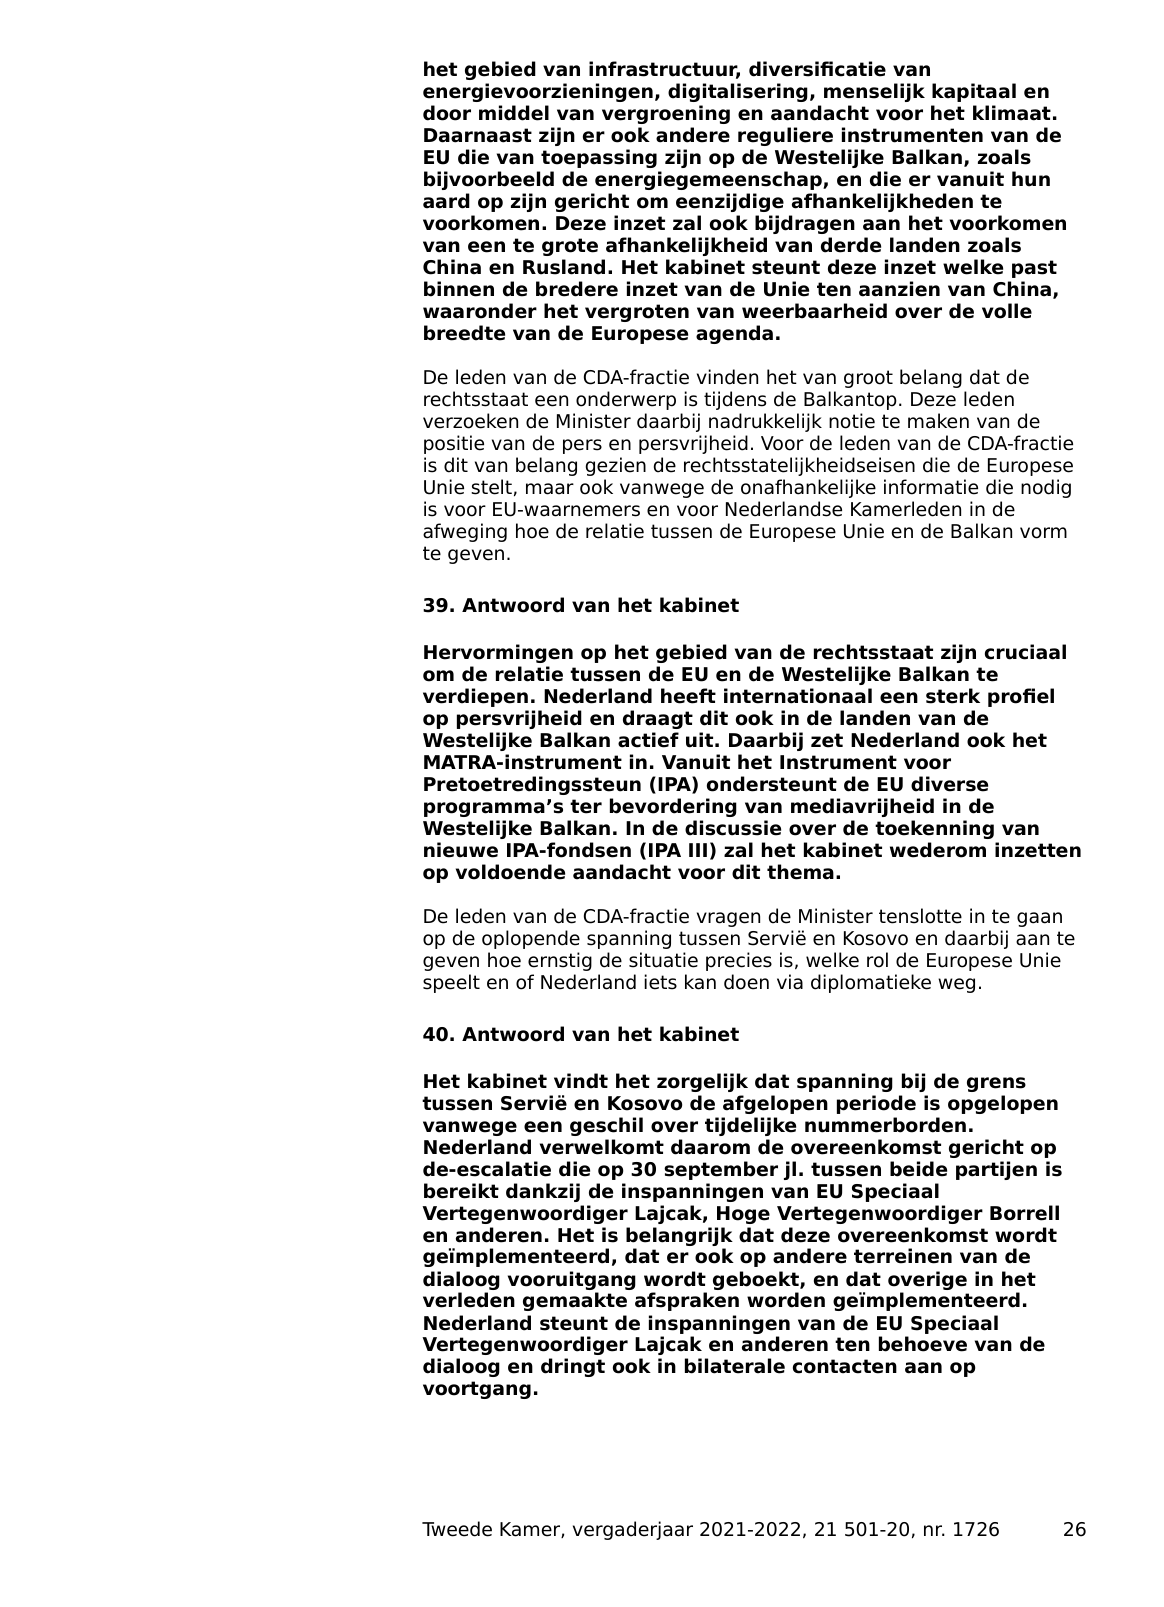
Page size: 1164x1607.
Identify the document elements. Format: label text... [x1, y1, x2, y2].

text Hervormingen op het gebied van de rechtsstaat zijn cruciaal om de relatie tussen de EU en de Westelijke Balkan te verdiepen. Nederland heeft internationaal een sterk profiel op persvrijheid en draagt dit ook in de landen van de Westelijke Balkan actief uit. Daarbij zet Nederland ook het MATRA-instrument in. Vanuit het Instrument voor Pretoetredingssteun (IPA) ondersteunt de EU diverse programma’s ter bevordering van mediavrijheid in de Westelijke Balkan. In de discussie over de toekenning van nieuwe IPA-fondsen (IPA III) zal het kabinet wederom inzetten op voldoende aandacht voor dit thema. [422, 642, 1087, 883]
text het gebied van infrastructuur, diversificatie van energievoorzieningen, digitalisering, menselijk kapitaal en door middel van vergroening en aandacht voor het klimaat. Daarnaast zijn er ook andere reguliere instrumenten van de EU die van toepassing zijn op de Westelijke Balkan, zoals bijvoorbeeld de energiegemeenschap, en die er vanuit hun aard op zijn gericht om eenzijdige afhankelijkheden te voorkomen. Deze inzet zal ook bijdragen aan het voorkomen van een te grote afhankelijkheid van derde landen zoals China en Rusland. Het kabinet steunt deze inzet welke past binnen de bredere inzet van de Unie ten aanzien van China, waaronder het vergroten van weerbaarheid over de volle breedte van de Europese agenda. [422, 59, 1087, 345]
text De leden van de CDA-fractie vinden het van groot belang dat de rechtsstaat een onderwerp is tijdens de Balkantop. Deze leden verzoeken de Minister daarbij nadrukkelijk notie te maken van de positie van de pers en persvrijheid. Voor de leden van de CDA-fractie is dit van belang gezien de rechtsstatelijkheidseisen die de Europese Unie stelt, maar ook vanwege de onafhankelijke informatie die nodig is voor EU-waarnemers en voor Nederlandse Kamerleden in de afweging hoe de relatie tussen de Europese Unie en de Balkan vorm te geven. [422, 367, 1087, 565]
subtitle 40. Antwoord van het kabinet [422, 1024, 1087, 1046]
text De leden van de CDA-fractie vragen de Minister tenslotte in te gaan op de oplopende spanning tussen Servië en Kosovo en daarbij aan te geven hoe ernstig de situatie precies is, welke rol de Europese Unie speelt en of Nederland iets kan doen via diplomatieke weg. [422, 906, 1087, 994]
subtitle 39. Antwoord van het kabinet [422, 595, 1087, 617]
text Het kabinet vindt het zorgelijk dat spanning bij de grens tussen Servië en Kosovo de afgelopen periode is opgelopen vanwege een geschil over tijdelijke nummerborden. Nederland verwelkomt daarom de overeenkomst gericht op de-escalatie die op 30 september jl. tussen beide partijen is bereikt dankzij de inspanningen van EU Speciaal Vertegenwoordiger Lajcak, Hoge Vertegenwoordiger Borrell en anderen. Het is belangrijk dat deze overeenkomst wordt geïmplementeerd, dat er ook op andere terreinen van de dialoog vooruitgang wordt geboekt, en dat overige in het verleden gemaakte afspraken worden geïmplementeerd. Nederland steunt de inspanningen van de EU Speciaal Vertegenwoordiger Lajcak en anderen ten behoeve van de dialoog en dringt ook in bilaterale contacten aan op voortgang. [422, 1071, 1087, 1400]
